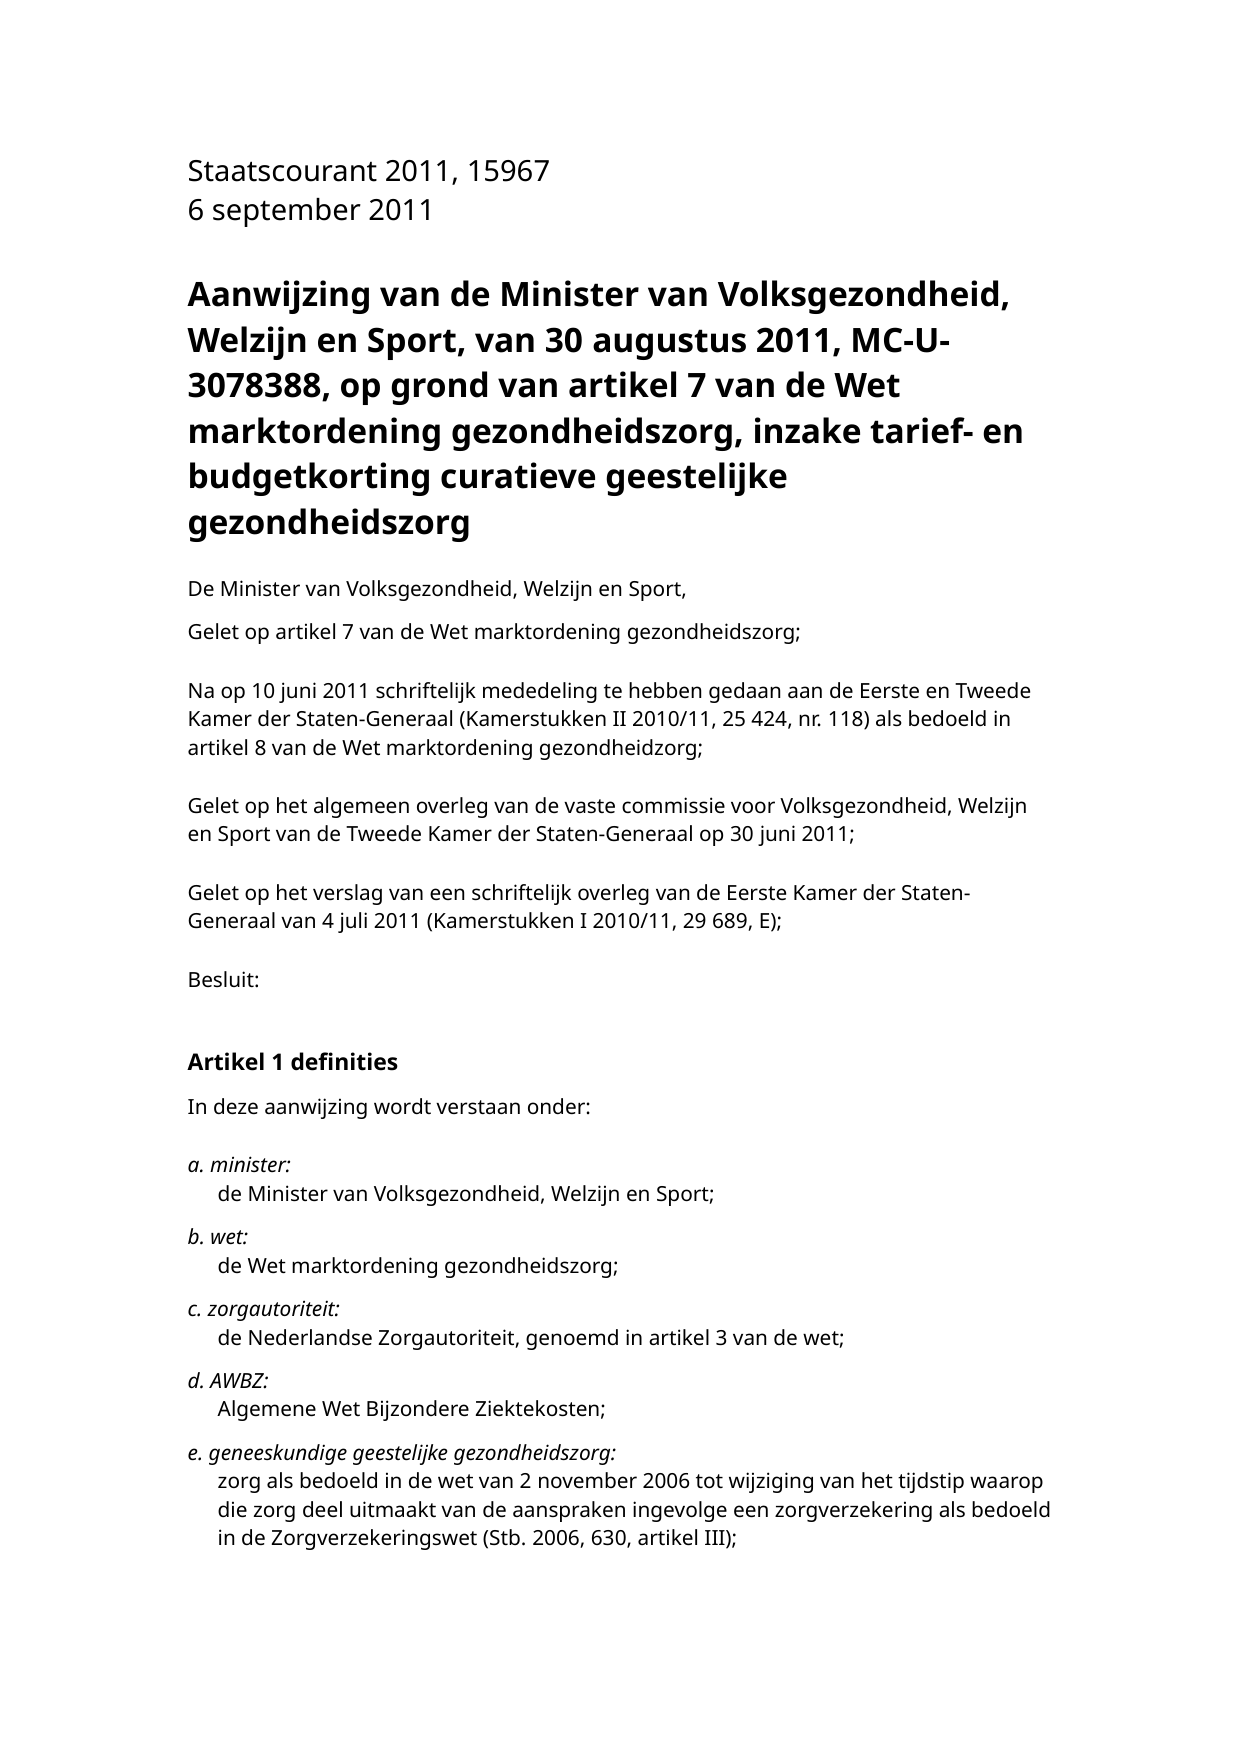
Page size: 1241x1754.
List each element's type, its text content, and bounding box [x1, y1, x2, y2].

text e. geneeskundige geestelijke gezondheidszorg: [187, 1438, 1053, 1466]
text a. minister: [187, 1151, 1053, 1179]
text Gelet op het verslag van een schriftelijk overleg van de Eerste Kamer der Staten-Generaal van 4 juli 2011 (Kamerstukken I 2010/11, 29 689, E); [187, 878, 1053, 935]
text Algemene Wet Bijzondere Ziektekosten; [217, 1394, 1053, 1423]
text 6 september 2011 [187, 190, 1053, 229]
text Na op 10 juni 2011 schriftelijk mededeling te hebben gedaan aan de Eerste en Tweede Kamer der Staten-Generaal (Kamerstukken II 2010/11, 25 424, nr. 118) als bedoeld in artikel 8 van de Wet marktordening gezondheidzorg; [187, 676, 1053, 761]
text de Minister van Volksgezondheid, Welzijn en Sport; [217, 1179, 1053, 1207]
text Staatscourant 2011, 15967 [187, 150, 1053, 190]
subtitle Artikel 1 definities [187, 1046, 1053, 1077]
text c. zorgautoriteit: [187, 1294, 1053, 1323]
text de Nederlandse Zorgautoriteit, genoemd in artikel 3 van de wet; [217, 1323, 1053, 1351]
text De Minister van Volksgezondheid, Welzijn en Sport, [187, 574, 1053, 602]
text Gelet op artikel 7 van de Wet marktordening gezondheidszorg; [187, 617, 1053, 646]
text b. wet: [187, 1222, 1053, 1251]
text Besluit: [187, 965, 1053, 993]
text In deze aanwijzing wordt verstaan onder: [187, 1092, 1053, 1121]
text zorg als bedoeld in de wet van 2 november 2006 tot wijziging van het tijdstip waarop die zorg deel uitmaakt van de aanspraken ingevolge een zorgverzekering als bedoeld in de Zorgverzekeringswet (Stb. 2006, 630, artikel III); [217, 1466, 1053, 1552]
text d. AWBZ: [187, 1366, 1053, 1394]
subtitle Aanwijzing van de Minister van Volksgezondheid, Welzijn en Sport, van 30 augustus 2011, MC-U-3078388, op grond van artikel 7 van de Wet marktordening gezondheidszorg, inzake tarief- en budgetkorting curatieve geestelijke gezondheidszorg [187, 271, 1053, 544]
text Gelet op het algemeen overleg van de vaste commissie voor Volksgezondheid, Welzijn en Sport van de Tweede Kamer der Staten-Generaal op 30 juni 2011; [187, 791, 1053, 848]
text de Wet marktordening gezondheidszorg; [217, 1251, 1053, 1279]
